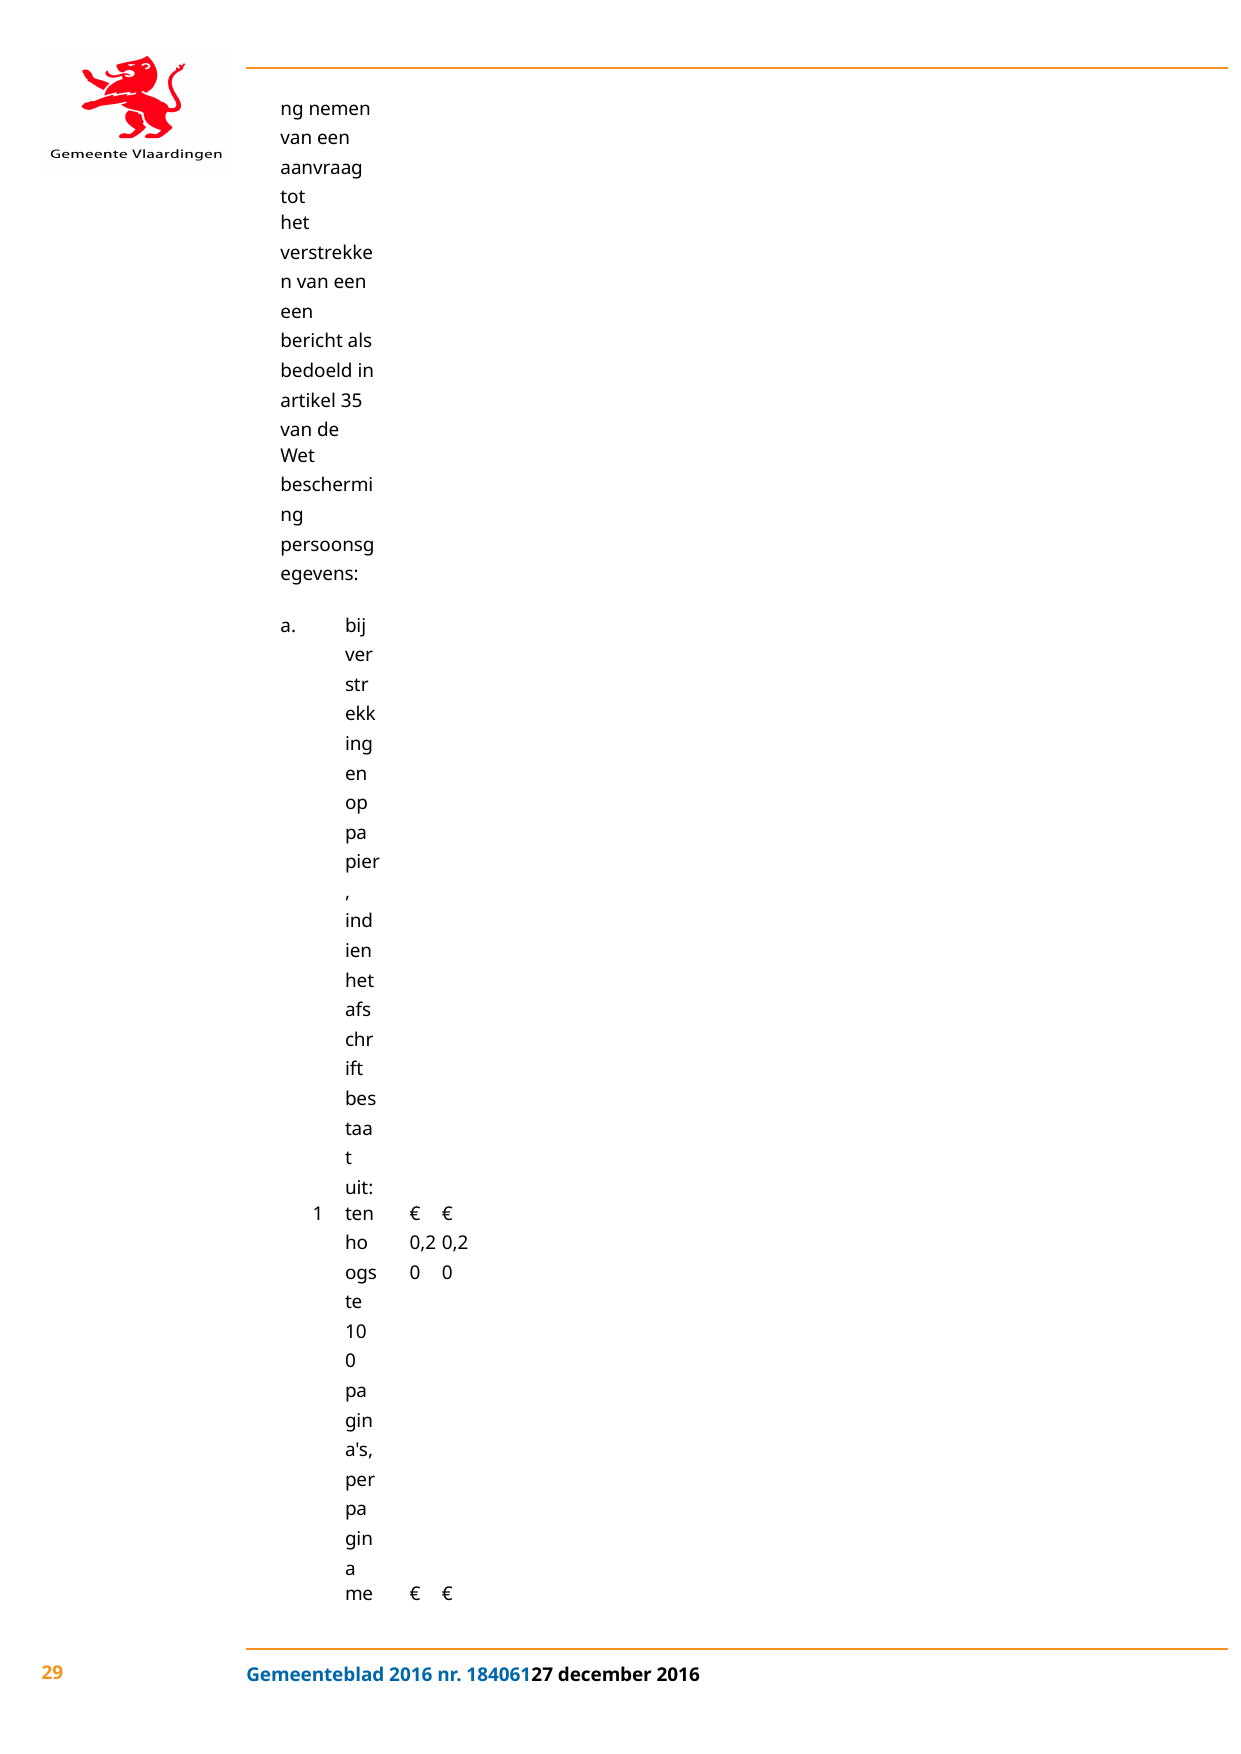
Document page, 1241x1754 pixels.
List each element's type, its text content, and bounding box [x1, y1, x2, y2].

table_cell [377, 1580, 409, 1606]
table_cell [377, 209, 409, 442]
table_cell [377, 612, 409, 1200]
table_cell [248, 612, 280, 1200]
table_cell € 0,20 [442, 1200, 474, 1580]
table_cell [313, 1580, 345, 1606]
table_cell [248, 209, 280, 442]
table_cell [313, 586, 345, 612]
table_cell [377, 1200, 409, 1580]
table_cell [248, 442, 280, 586]
table_cell [313, 612, 345, 1200]
table_cell het verstrekken van een een bericht als bedoeld in artikel 35 van de [280, 209, 377, 442]
table_cell [377, 586, 409, 612]
table_cell € 0,20 [409, 1200, 442, 1580]
table_cell [248, 1200, 280, 1580]
table_cell [280, 1200, 312, 1580]
table_cell [248, 95, 280, 209]
table_cell 1 [313, 1200, 345, 1580]
table_cell [442, 586, 474, 612]
table_cell Wet bescherming persoonsgegevens: [280, 442, 377, 586]
table_cell ten hoogste 100 pagina's, per pagina [345, 1200, 377, 1580]
table_cell ng nemen van een aanvraag tot [280, 95, 377, 209]
table_cell [280, 586, 312, 612]
table_cell a. [280, 612, 312, 1200]
picture [41, 47, 231, 172]
table_cell € [409, 1580, 442, 1606]
table_cell bij verstrekkingen op papier, indien het afschrift bestaat uit: [345, 612, 377, 1200]
table_cell [248, 1580, 280, 1606]
table_cell [442, 612, 474, 1200]
table_cell [280, 1580, 312, 1606]
table_cell € [442, 1580, 474, 1606]
table_cell [345, 586, 377, 612]
table_cell [377, 95, 409, 209]
table_cell [377, 442, 409, 586]
table_cell me [345, 1580, 377, 1606]
table_cell [409, 586, 442, 612]
table_cell [409, 612, 442, 1200]
table_cell [248, 586, 280, 612]
